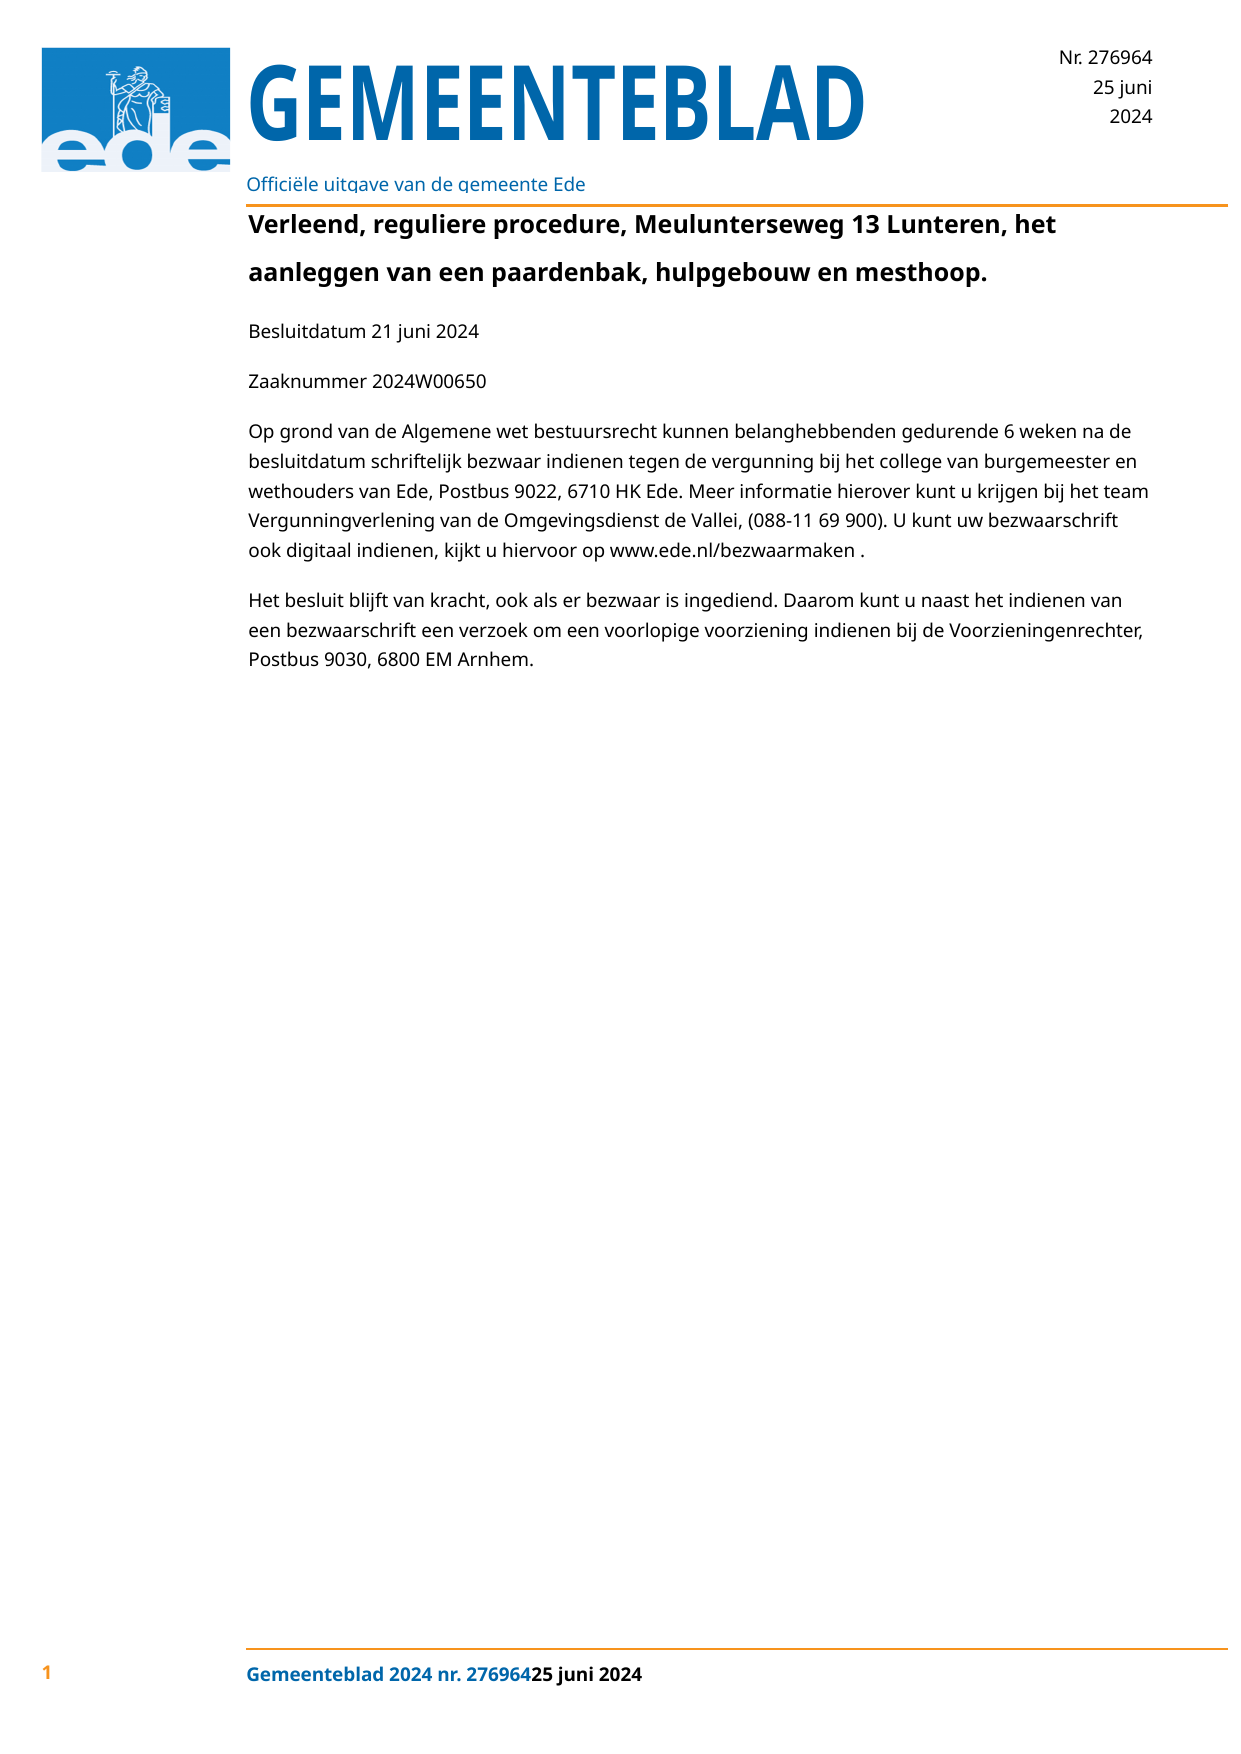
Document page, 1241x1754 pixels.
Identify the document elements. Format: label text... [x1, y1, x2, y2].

text Besluitdatum 21 juni 2024 [248, 318, 1152, 344]
text Zaaknummer 2024W00650 [248, 368, 1152, 394]
text Verleend, reguliere procedure, Meulunterseweg 13 Lunteren, het aanleggen van een paardenbak, hulpgebouw en mesthoop. [248, 207, 1152, 288]
text Op grond van de Algemene wet bestuursrecht kunnen belanghebbenden gedurende 6 weken na de besluitdatum schriftelijk bezwaar indienen tegen de vergunning bij het college van burgemeester en wethouders van Ede, Postbus 9022, 6710 HK Ede. Meer informatie hierover kunt u krijgen bij het team Vergunningverlening van de Omgevingsdienst de Vallei, (088-11 69 900). U kunt uw bezwaarschrift ook digitaal indienen, kijkt u hiervoor op www.ede.nl/bezwaarmaken . [248, 419, 1152, 563]
text Het besluit blijft van kracht, ook als er bezwaar is ingediend. Daarom kunt u naast het indienen van een bezwaarschrift een verzoek om een voorlopige voorziening indienen bij de Voorzieningenrechter, Postbus 9030, 6800 EM Arnhem. [248, 587, 1152, 672]
picture [41, 47, 231, 172]
